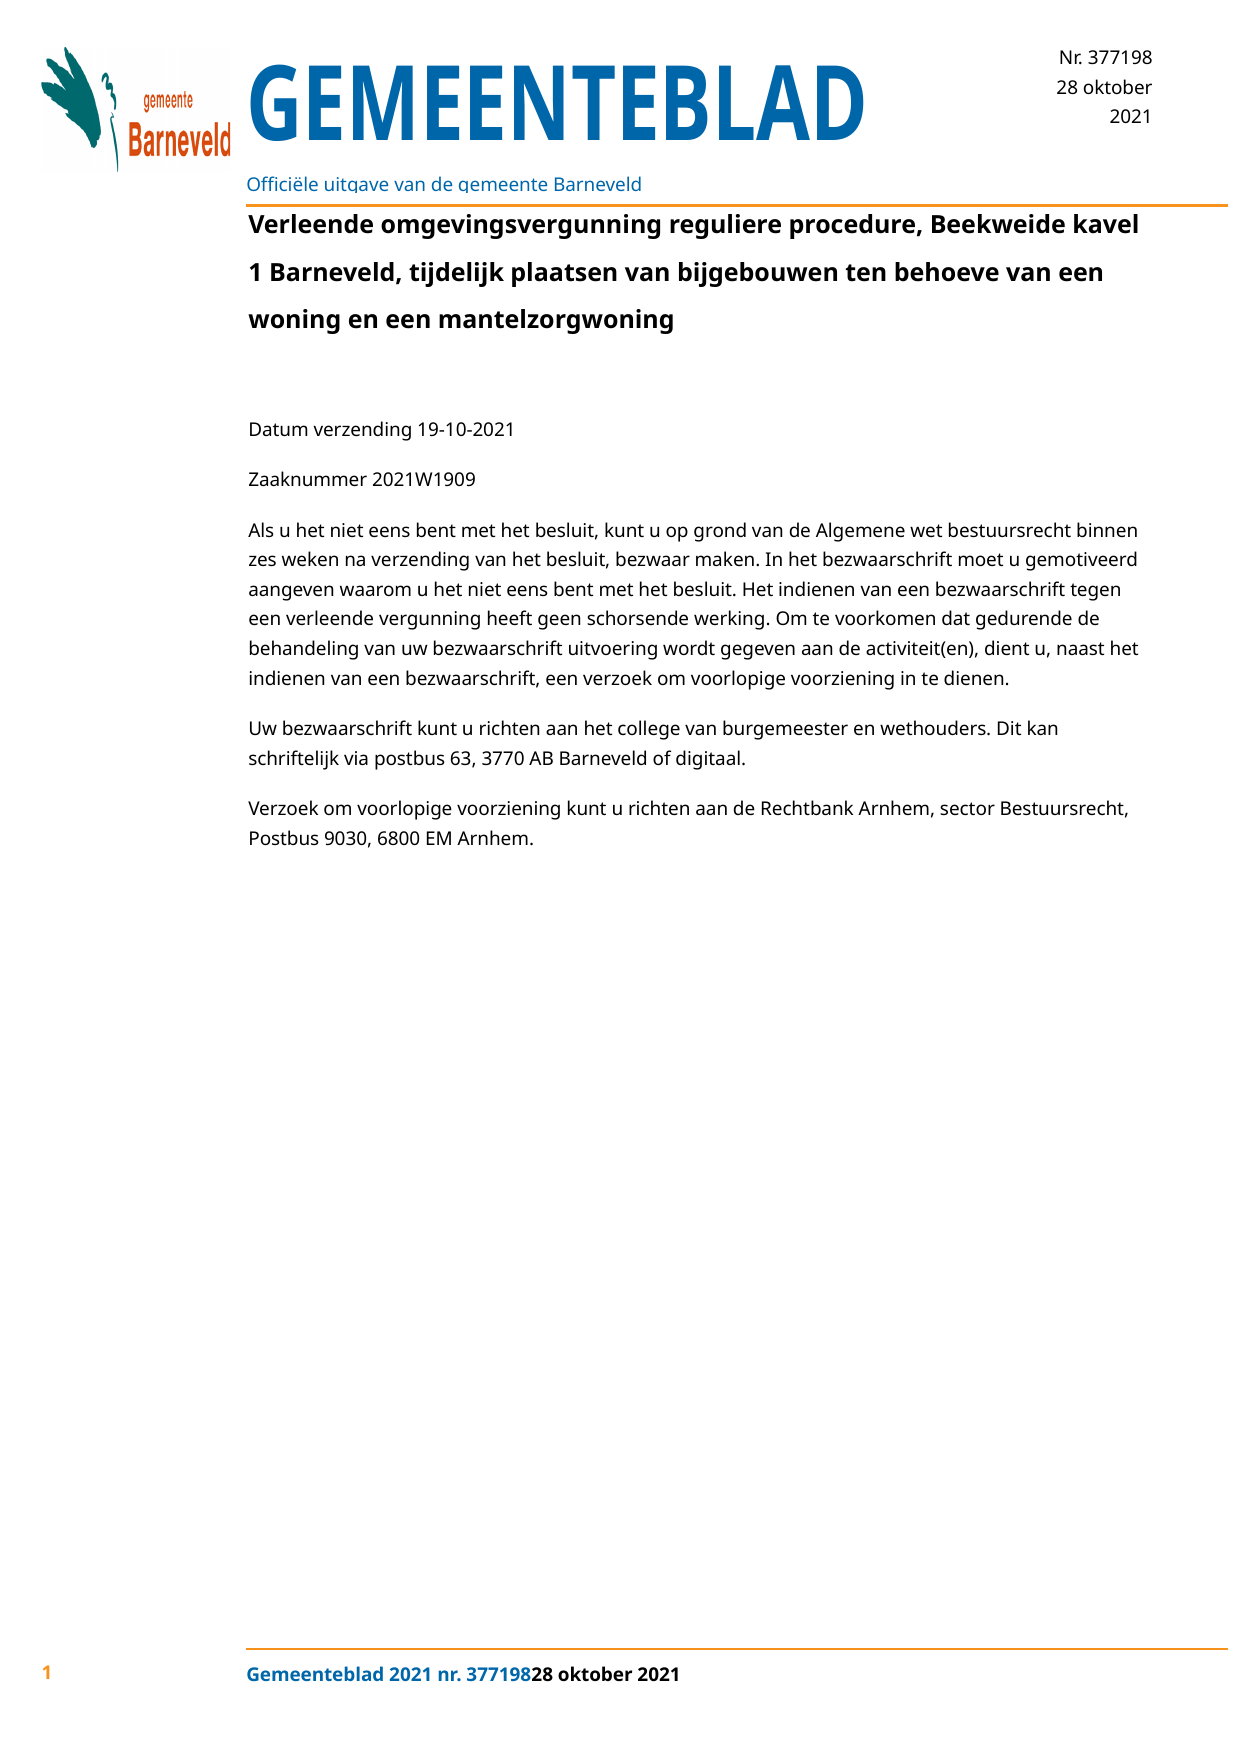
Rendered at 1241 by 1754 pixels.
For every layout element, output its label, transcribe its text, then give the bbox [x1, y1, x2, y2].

text Datum verzending 19-10-2021 [248, 416, 1152, 442]
text Verzoek om voorlopige voorziening kunt u richten aan de Rechtbank Arnhem, sector Bestuursrecht, Postbus 9030, 6800 EM Arnhem. [248, 795, 1152, 850]
picture [41, 47, 231, 172]
text Zaaknummer 2021W1909 [248, 466, 1152, 492]
text Als u het niet eens bent met het besluit, kunt u op grond van de Algemene wet bestuursrecht binnen zes weken na verzending van het besluit, bezwaar maken. In het bezwaarschrift moet u gemotiveerd aangeven waarom u het niet eens bent met het besluit. Het indienen van een bezwaarschrift tegen een verleende vergunning heeft geen schorsende werking. Om te voorkomen dat gedurende de behandeling van uw bezwaarschrift uitvoering wordt gegeven aan de activiteit(en), dient u, naast het indienen van een bezwaarschrift, een verzoek om voorlopige voorziening in te dienen. [248, 517, 1152, 690]
text Uw bezwaarschrift kunt u richten aan het college van burgemeester en wethouders. Dit kan schriftelijk via postbus 63, 3770 AB Barneveld of digitaal. [248, 715, 1152, 770]
text Verleende omgevingsvergunning reguliere procedure, Beekweide kavel 1 Barneveld, tijdelijk plaatsen van bijgebouwen ten behoeve van een woning en een mantelzorgwoning [248, 207, 1152, 336]
